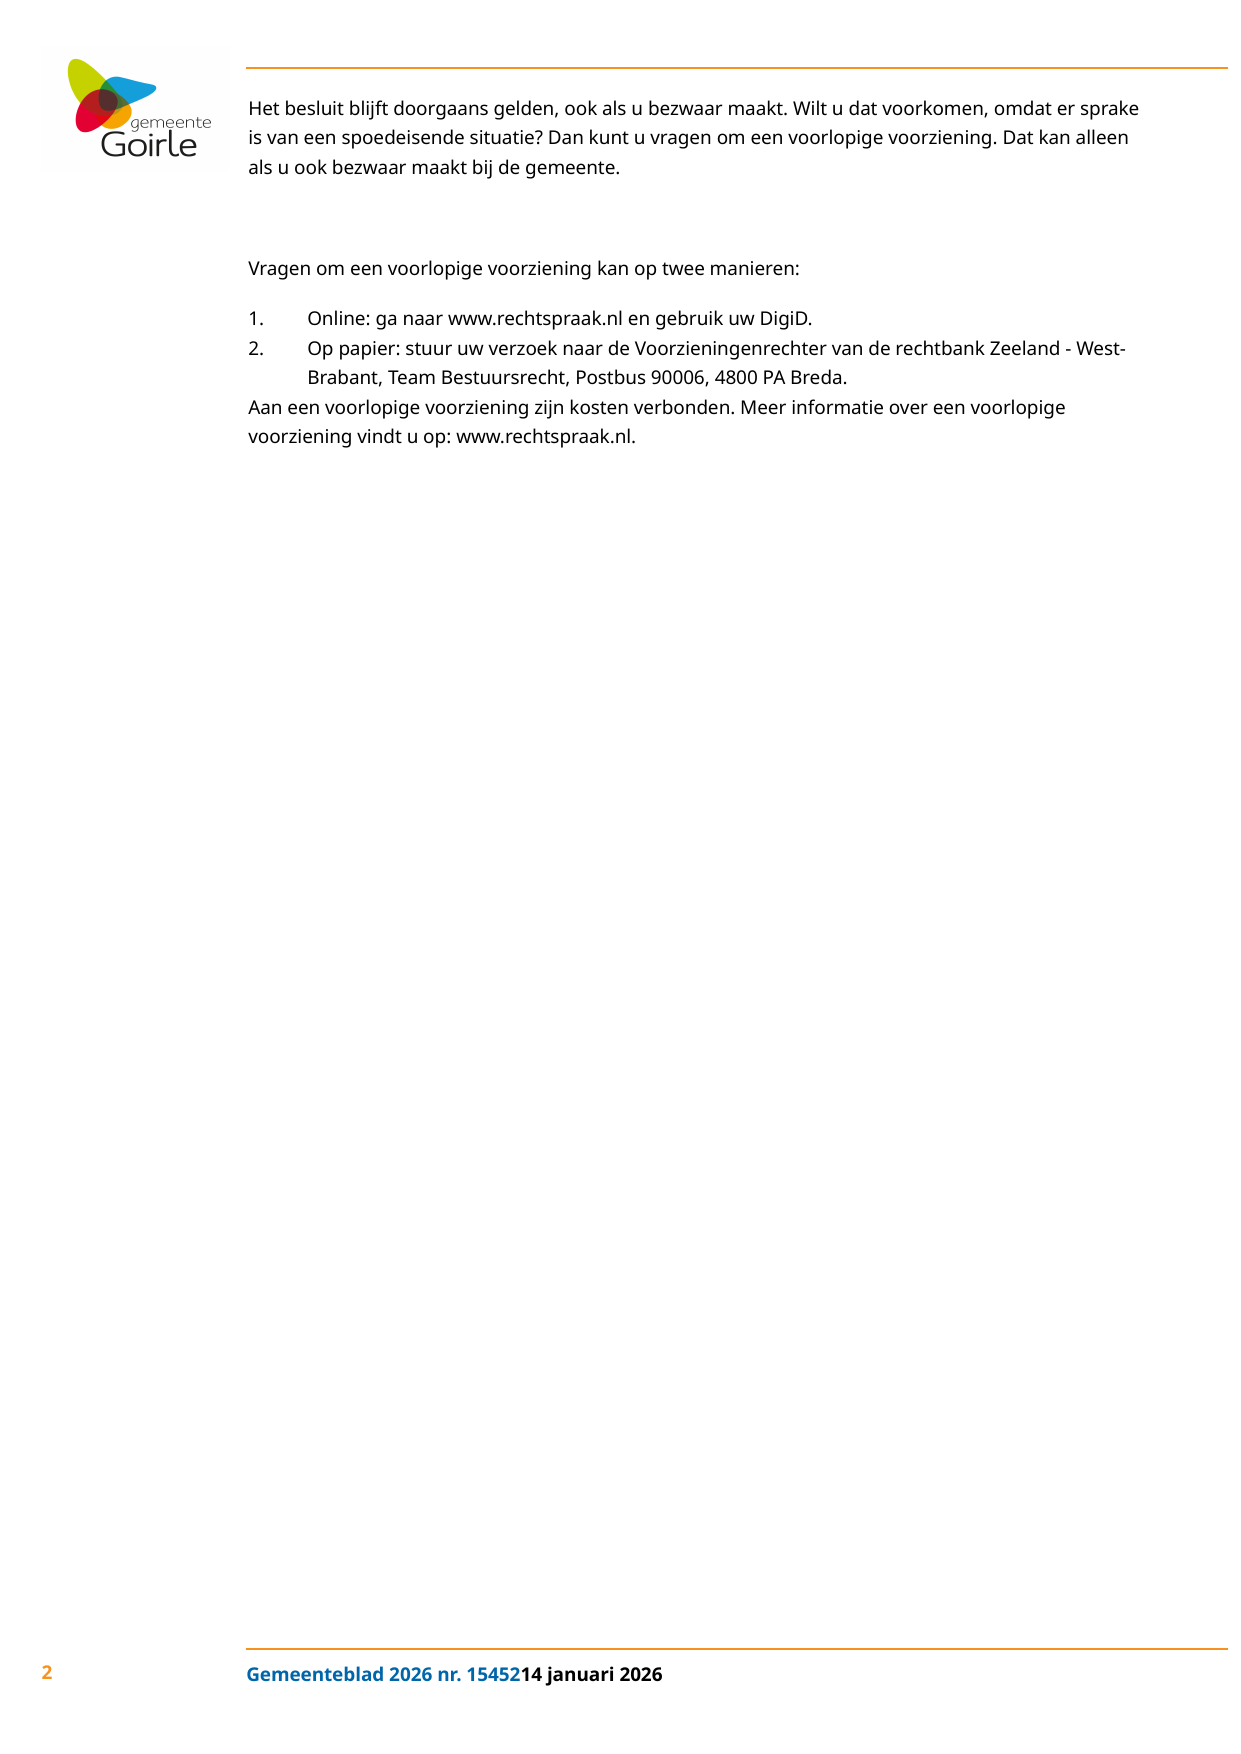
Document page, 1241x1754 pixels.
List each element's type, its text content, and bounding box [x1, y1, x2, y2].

picture [41, 47, 231, 172]
text Aan een voorlopige voorziening zijn kosten verbonden. Meer informatie over een voorlopige voorziening vindt u op: www.rechtspraak.nl. [248, 394, 1152, 449]
list Online: ga naar www.rechtspraak.nl en gebruik uw DigiD. [248, 305, 1152, 331]
list Op papier: stuur uw verzoek naar de Voorzieningenrechter van de rechtbank Zeeland - West-Brabant, Team Bestuursrecht, Postbus 90006, 4800 PA Breda. [248, 335, 1152, 390]
text Vragen om een voorlopige voorziening kan op twee manieren: [248, 255, 1152, 281]
text Het besluit blijft doorgaans gelden, ook als u bezwaar maakt. Wilt u dat voorkomen, omdat er sprake is van een spoedeisende situatie? Dan kunt u vragen om een voorlopige voorziening. Dat kan alleen als u ook bezwaar maakt bij de gemeente. [248, 95, 1152, 180]
